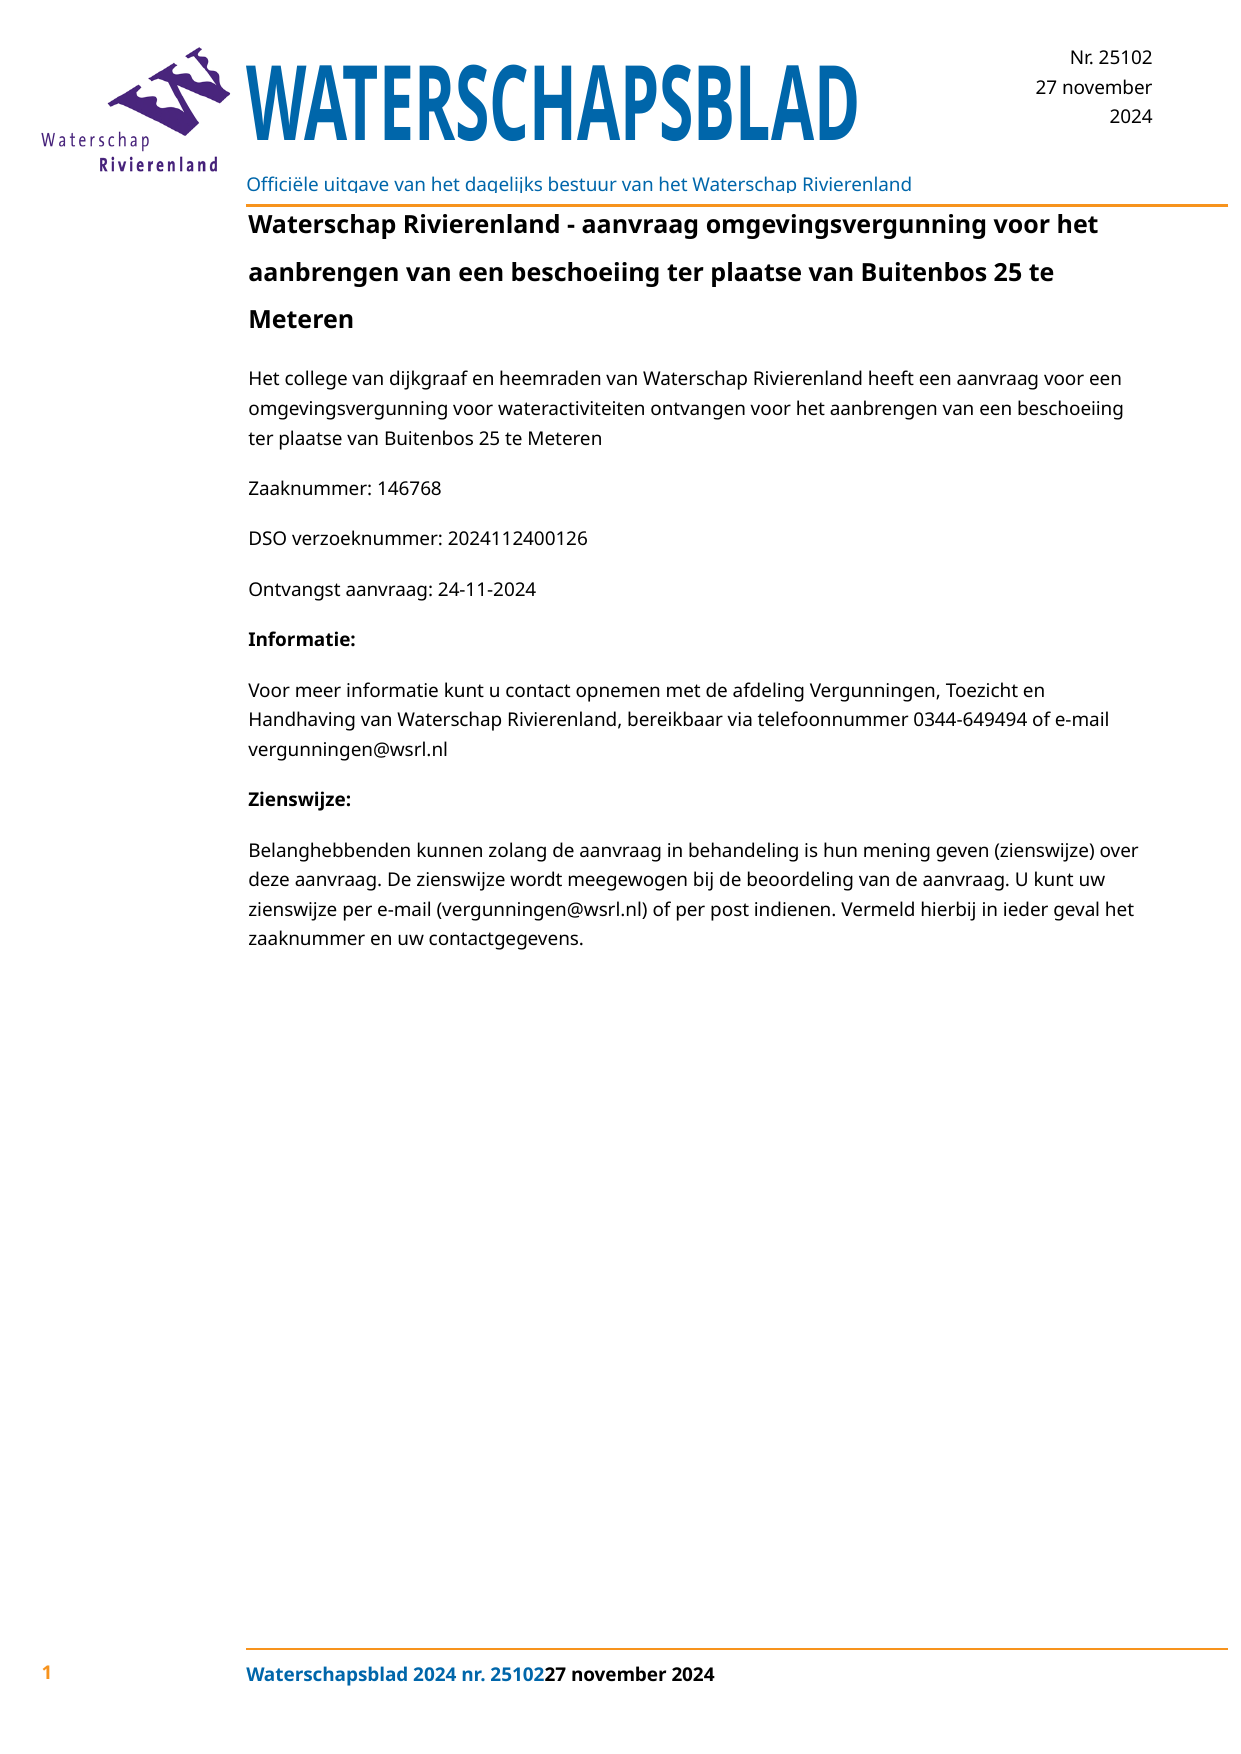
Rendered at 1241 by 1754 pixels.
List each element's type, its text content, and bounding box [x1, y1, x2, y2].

text Waterschap Rivierenland - aanvraag omgevingsvergunning voor het aanbrengen van een beschoeiing ter plaatse van Buitenbos 25 te Meteren [248, 207, 1152, 336]
text Ontvangst aanvraag: 24-11-2024 [248, 576, 1152, 602]
text Informatie: [248, 626, 1152, 652]
picture [41, 47, 231, 172]
text Het college van dijkgraaf en heemraden van Waterschap Rivierenland heeft een aanvraag voor een omgevingsvergunning voor wateractiviteiten ontvangen voor het aanbrengen van een beschoeiing ter plaatse van Buitenbos 25 te Meteren [248, 366, 1152, 450]
text Zaaknummer: 146768 [248, 475, 1152, 501]
text Belanghebbenden kunnen zolang de aanvraag in behandeling is hun mening geven (zienswijze) over deze aanvraag. De zienswijze wordt meegewogen bij de beoordeling van de aanvraag. U kunt uw zienswijze per e-mail (vergunningen@wsrl.nl) of per post indienen. Vermeld hierbij in ieder geval het zaaknummer en uw contactgegevens. [248, 837, 1152, 951]
text Zienswijze: [248, 786, 1152, 812]
text Voor meer informatie kunt u contact opnemen met de afdeling Vergunningen, Toezicht en Handhaving van Waterschap Rivierenland, bereikbaar via telefoonnummer 0344-649494 of e-mail vergunningen@wsrl.nl [248, 677, 1152, 762]
text DSO verzoeknummer: 2024112400126 [248, 526, 1152, 551]
